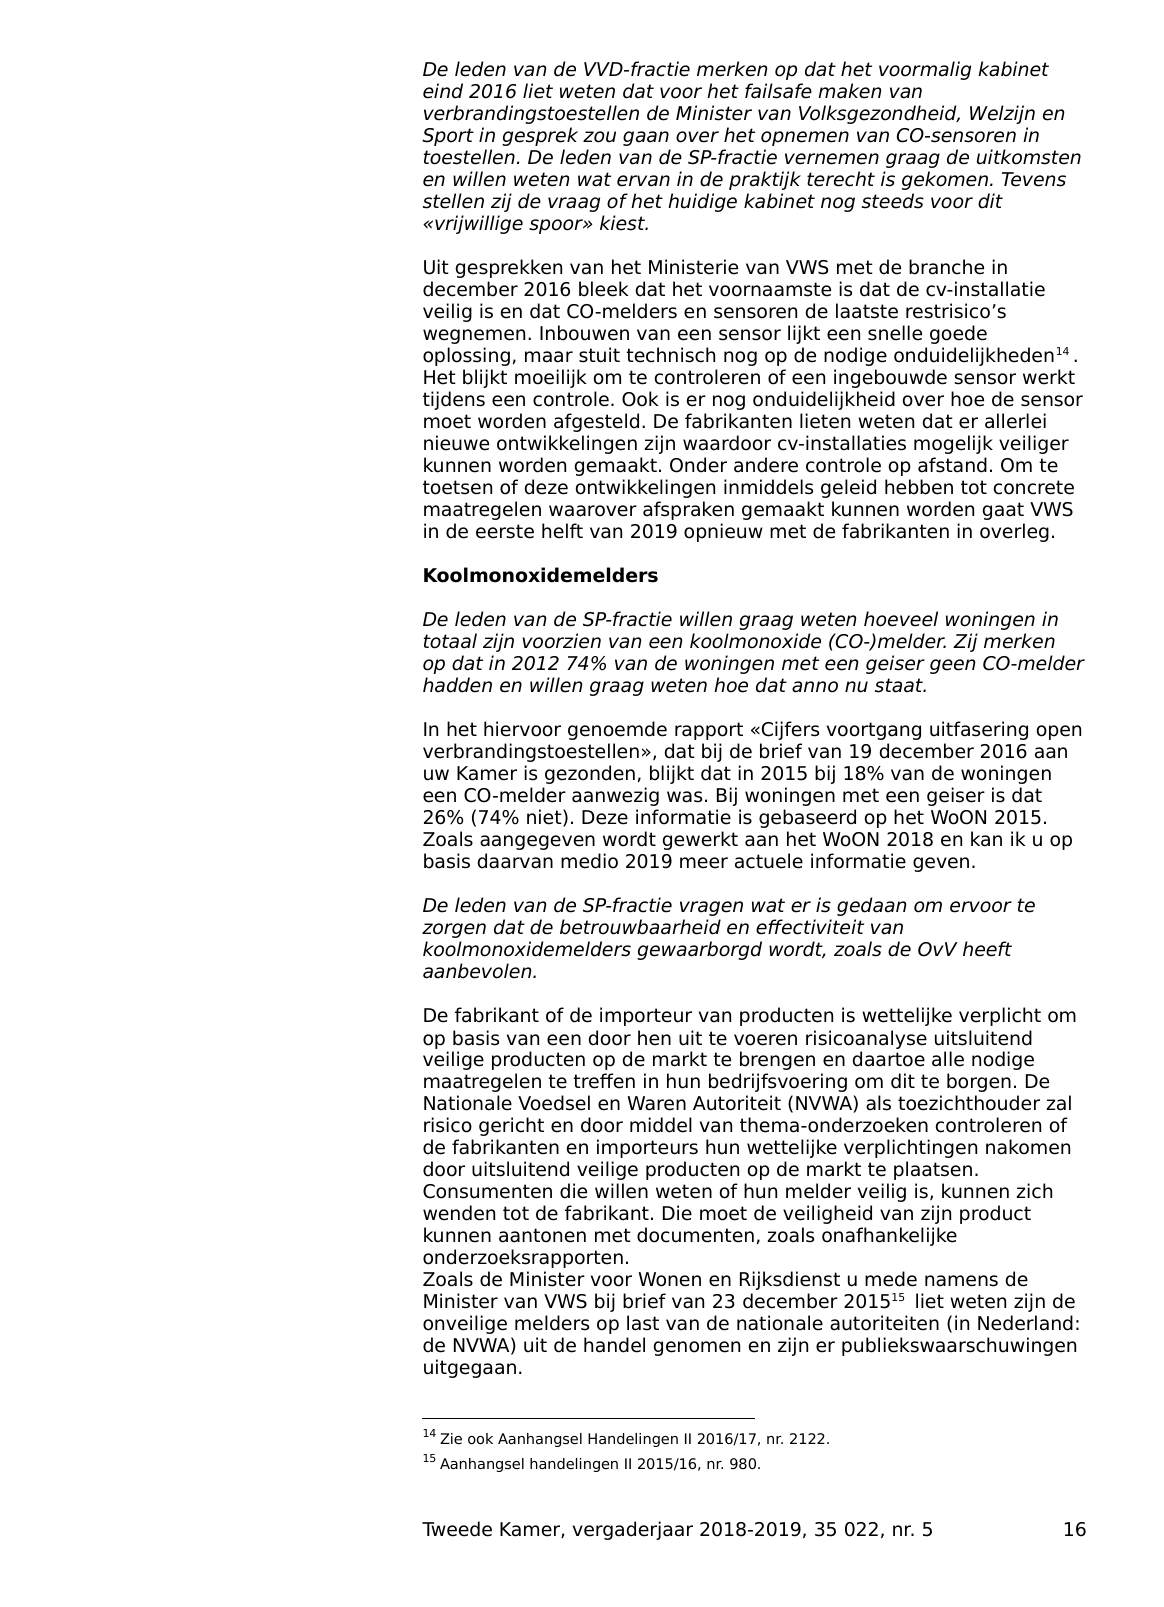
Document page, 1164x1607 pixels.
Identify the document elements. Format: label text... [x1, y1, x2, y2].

text Zie ook Aanhangsel Handelingen II 2016/17, nr. 2122. [422, 1427, 1087, 1449]
text Uit gesprekken van het Ministerie van VWS met de branche in december 2016 bleek dat het voornaamste is dat de cv-installatie veilig is en dat CO-melders en sensoren de laatste restrisico’s wegnemen. Inbouwen van een sensor lijkt een snelle goede oplossing, maar stuit technisch nog op de nodige onduidelijkheden. Het blijkt moeilijk om te controleren of een ingebouwde sensor werkt tijdens een controle. Ook is er nog onduidelijkheid over hoe de sensor moet worden afgesteld. De fabrikanten lieten weten dat er allerlei nieuwe ontwikkelingen zijn waardoor cv-installaties mogelijk veiliger kunnen worden gemaakt. Onder andere controle op afstand. Om te toetsen of deze ontwikkelingen inmiddels geleid hebben tot concrete maatregelen waarover afspraken gemaakt kunnen worden gaat VWS in de eerste helft van 2019 opnieuw met de fabrikanten in overleg. [422, 257, 1087, 543]
text Zoals de Minister voor Wonen en Rijksdienst u mede namens de Minister van VWS bij brief van 23 december 2015 liet weten zijn de onveilige melders op last van de nationale autoriteiten (in Nederland: de NVWA) uit de handel genomen en zijn er publiekswaarschuwingen uitgegaan. [422, 1269, 1087, 1379]
text Consumenten die willen weten of hun melder veilig is, kunnen zich wenden tot de fabrikant. Die moet de veiligheid van zijn product kunnen aantonen met documenten, zoals onafhankelijke onderzoeksrapporten. [422, 1181, 1087, 1269]
text In het hiervoor genoemde rapport «Cijfers voortgang uitfasering open verbrandingstoestellen», dat bij de brief van 19 december 2016 aan uw Kamer is gezonden, blijkt dat in 2015 bij 18% van de woningen een CO-melder aanwezig was. Bij woningen met een geiser is dat 26% (74% niet). Deze informatie is gebaseerd op het WoON 2015. Zoals aangegeven wordt gewerkt aan het WoON 2018 en kan ik u op basis daarvan medio 2019 meer actuele informatie geven. [422, 719, 1087, 873]
text De fabrikant of de importeur van producten is wettelijke verplicht om op basis van een door hen uit te voeren risicoanalyse uitsluitend veilige producten op de markt te brengen en daartoe alle nodige maatregelen te treffen in hun bedrijfsvoering om dit te borgen. De Nationale Voedsel en Waren Autoriteit (NVWA) als toezichthouder zal risico gericht en door middel van thema-onderzoeken controleren of de fabrikanten en importeurs hun wettelijke verplichtingen nakomen door uitsluitend veilige producten op de markt te plaatsen. [422, 1005, 1087, 1181]
text De leden van de VVD-fractie merken op dat het voormalig kabinet eind 2016 liet weten dat voor het failsafe maken van verbrandingstoestellen de Minister van Volksgezondheid, Welzijn en Sport in gesprek zou gaan over het opnemen van CO-sensoren in toestellen. De leden van de SP-fractie vernemen graag de uitkomsten en willen weten wat ervan in de praktijk terecht is gekomen. Tevens stellen zij de vraag of het huidige kabinet nog steeds voor dit «vrijwillige spoor» kiest. [422, 59, 1087, 235]
subtitle Koolmonoxidemelders [422, 565, 1087, 587]
text Aanhangsel handelingen II 2015/16, nr. 980. [422, 1452, 1087, 1474]
text De leden van de SP-fractie vragen wat er is gedaan om ervoor te zorgen dat de betrouwbaarheid en effectiviteit van koolmonoxidemelders gewaarborgd wordt, zoals de OvV heeft aanbevolen. [422, 895, 1087, 983]
text De leden van de SP-fractie willen graag weten hoeveel woningen in totaal zijn voorzien van een koolmonoxide (CO-)melder. Zij merken op dat in 2012 74% van de woningen met een geiser geen CO-melder hadden en willen graag weten hoe dat anno nu staat. [422, 609, 1087, 697]
